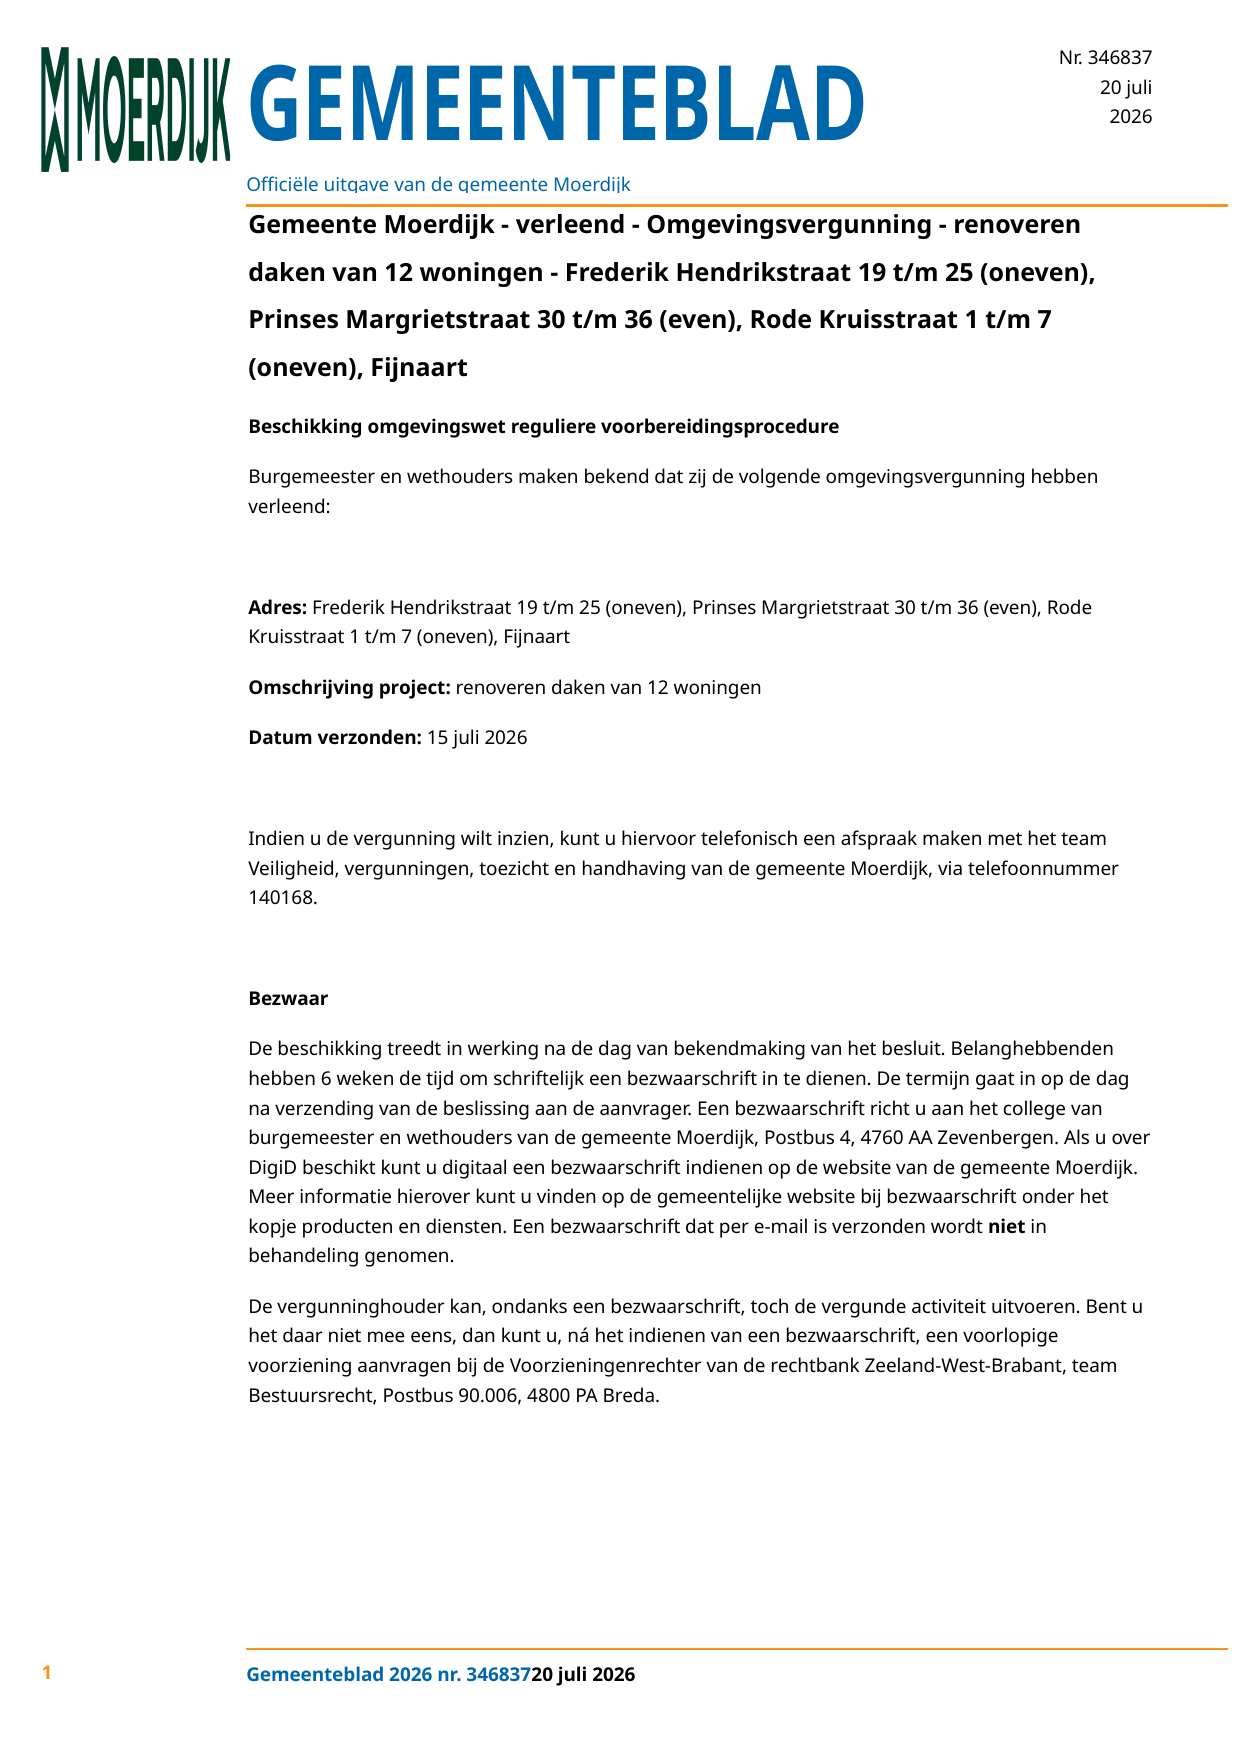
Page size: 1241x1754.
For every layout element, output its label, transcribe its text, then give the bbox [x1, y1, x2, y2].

text Beschikking omgevingswet reguliere voorbereidingsprocedure [248, 413, 1152, 439]
text Burgemeester en wethouders maken bekend dat zij de volgende omgevingsvergunning hebben verleend: [248, 463, 1152, 519]
text De vergunninghouder kan, ondanks een bezwaarschrift, toch de vergunde activiteit uitvoeren. Bent u het daar niet mee eens, dan kunt u, ná het indienen van een bezwaarschrift, een voorlopige voorziening aanvragen bij de Voorzieningenrechter van de rechtbank Zeeland-West-Brabant, team Bestuursrecht, Postbus 90.006, 4800 PA Breda. [248, 1293, 1152, 1408]
text De beschikking treedt in werking na de dag van bekendmaking van het besluit. Belanghebbenden hebben 6 weken de tijd om schriftelijk een bezwaarschrift in te dienen. De termijn gaat in op de dag na verzending van de beslissing aan de aanvrager. Een bezwaarschrift richt u aan het college van burgemeester en wethouders van de gemeente Moerdijk, Postbus 4, 4760 AA Zevenbergen. Als u over DigiD beschikt kunt u digitaal een bezwaarschrift indienen op de website van de gemeente Moerdijk. Meer informatie hierover kunt u vinden op de gemeentelijke website bij bezwaarschrift onder het kopje producten en diensten. Een bezwaarschrift dat per e-mail is verzonden wordt niet in behandeling genomen. [248, 1036, 1152, 1268]
picture [41, 47, 231, 172]
text Gemeente Moerdijk - verleend - Omgevingsvergunning - renoveren daken van 12 woningen - Frederik Hendrikstraat 19 t/m 25 (oneven), Prinses Margrietstraat 30 t/m 36 (even), Rode Kruisstraat 1 t/m 7 (oneven), Fijnaart [248, 207, 1152, 384]
text Bezwaar [248, 985, 1152, 1011]
text Indien u de vergunning wilt inzien, kunt u hiervoor telefonisch een afspraak maken met het team Veiligheid, vergunningen, toezicht en handhaving van de gemeente Moerdijk, via telefoonnummer 140168. [248, 825, 1152, 910]
text Datum verzonden: 15 juli 2026 [248, 724, 1152, 750]
text Adres: Frederik Hendrikstraat 19 t/m 25 (oneven), Prinses Margrietstraat 30 t/m 36 (even), Rode Kruisstraat 1 t/m 7 (oneven), Fijnaart [248, 594, 1152, 649]
text Omschrijving project: renoveren daken van 12 woningen [248, 674, 1152, 700]
